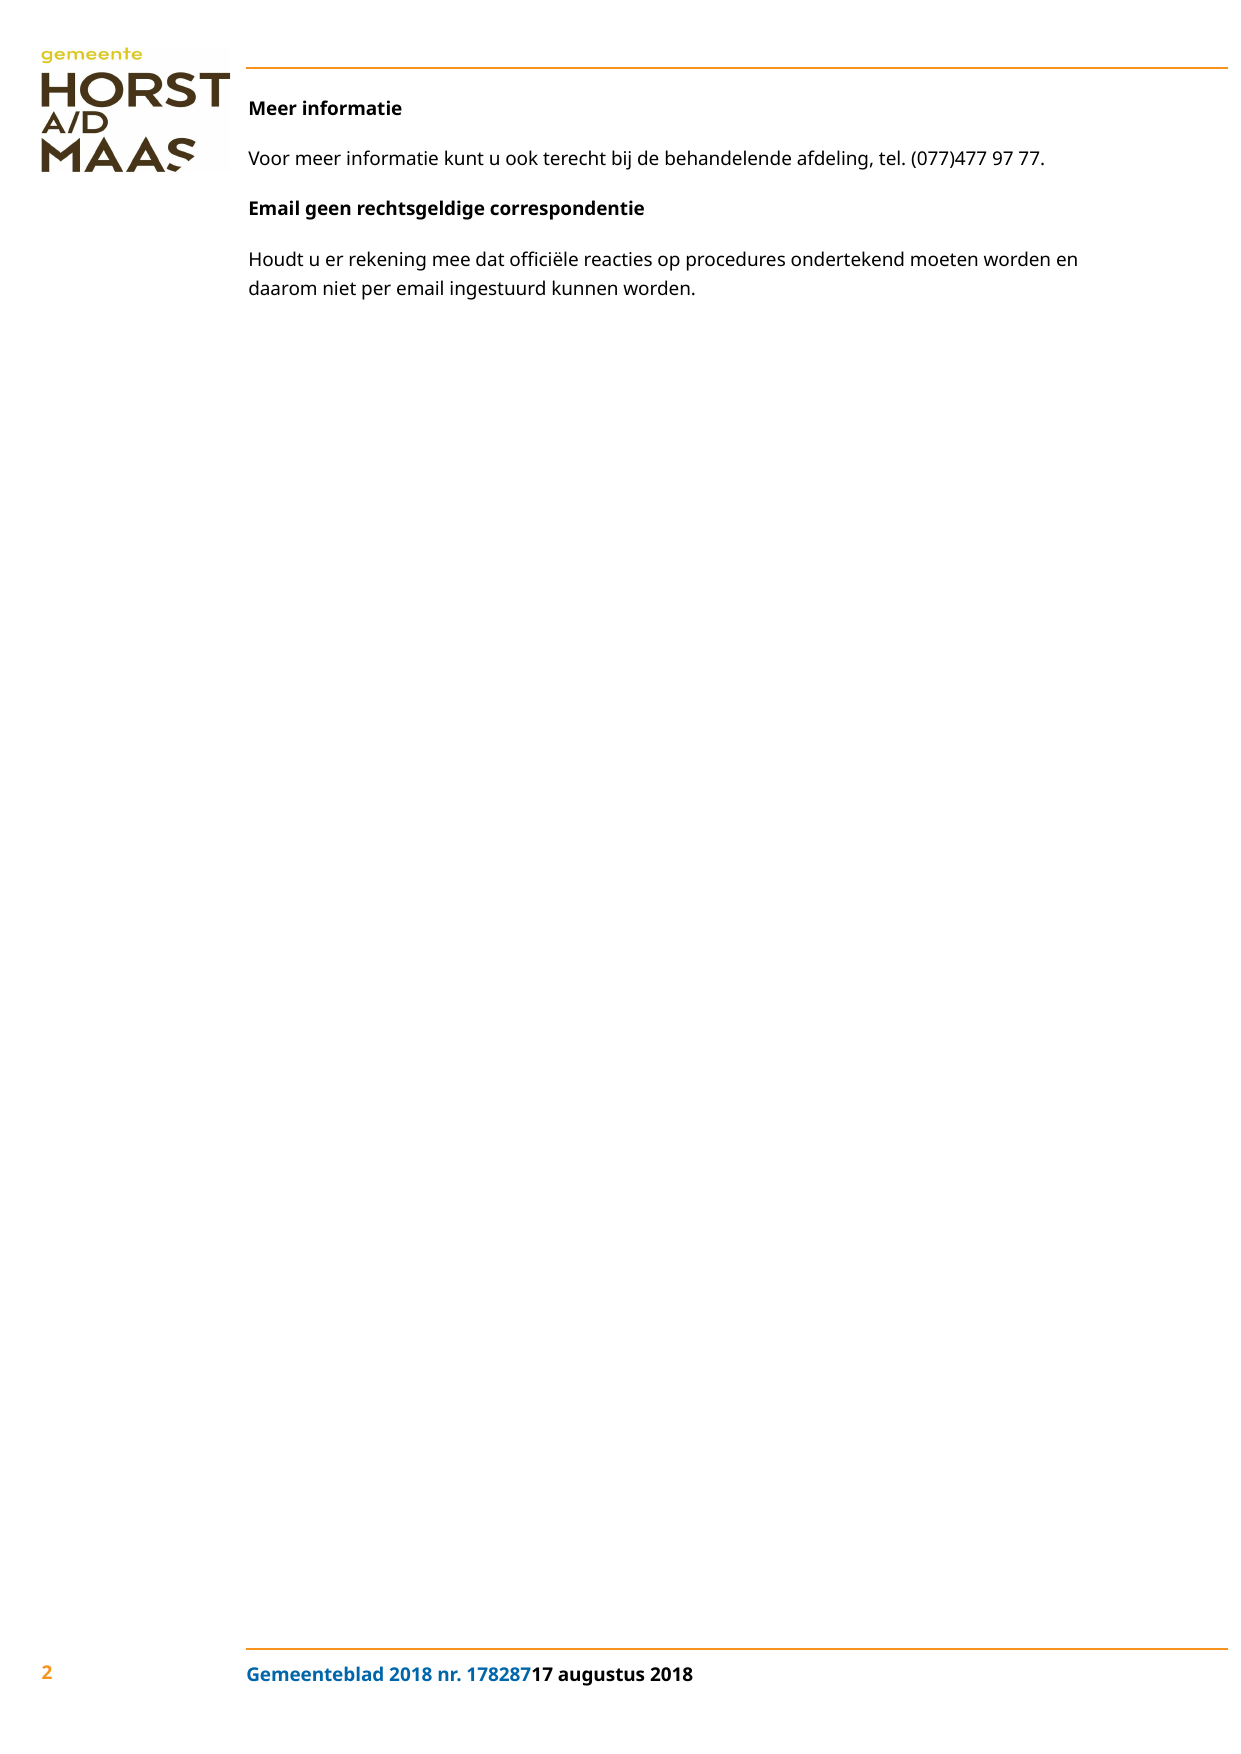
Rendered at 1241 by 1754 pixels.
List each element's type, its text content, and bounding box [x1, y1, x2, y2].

text Meer informatie [248, 95, 1152, 121]
text Email geen rechtsgeldige correspondentie [248, 196, 1152, 221]
picture [41, 47, 231, 172]
text Voor meer informatie kunt u ook terecht bij de behandelende afdeling, tel. (077)477 97 77. [248, 145, 1152, 171]
text Houdt u er rekening mee dat officiële reacties op procedures ondertekend moeten worden en daarom niet per email ingestuurd kunnen worden. [248, 246, 1152, 301]
